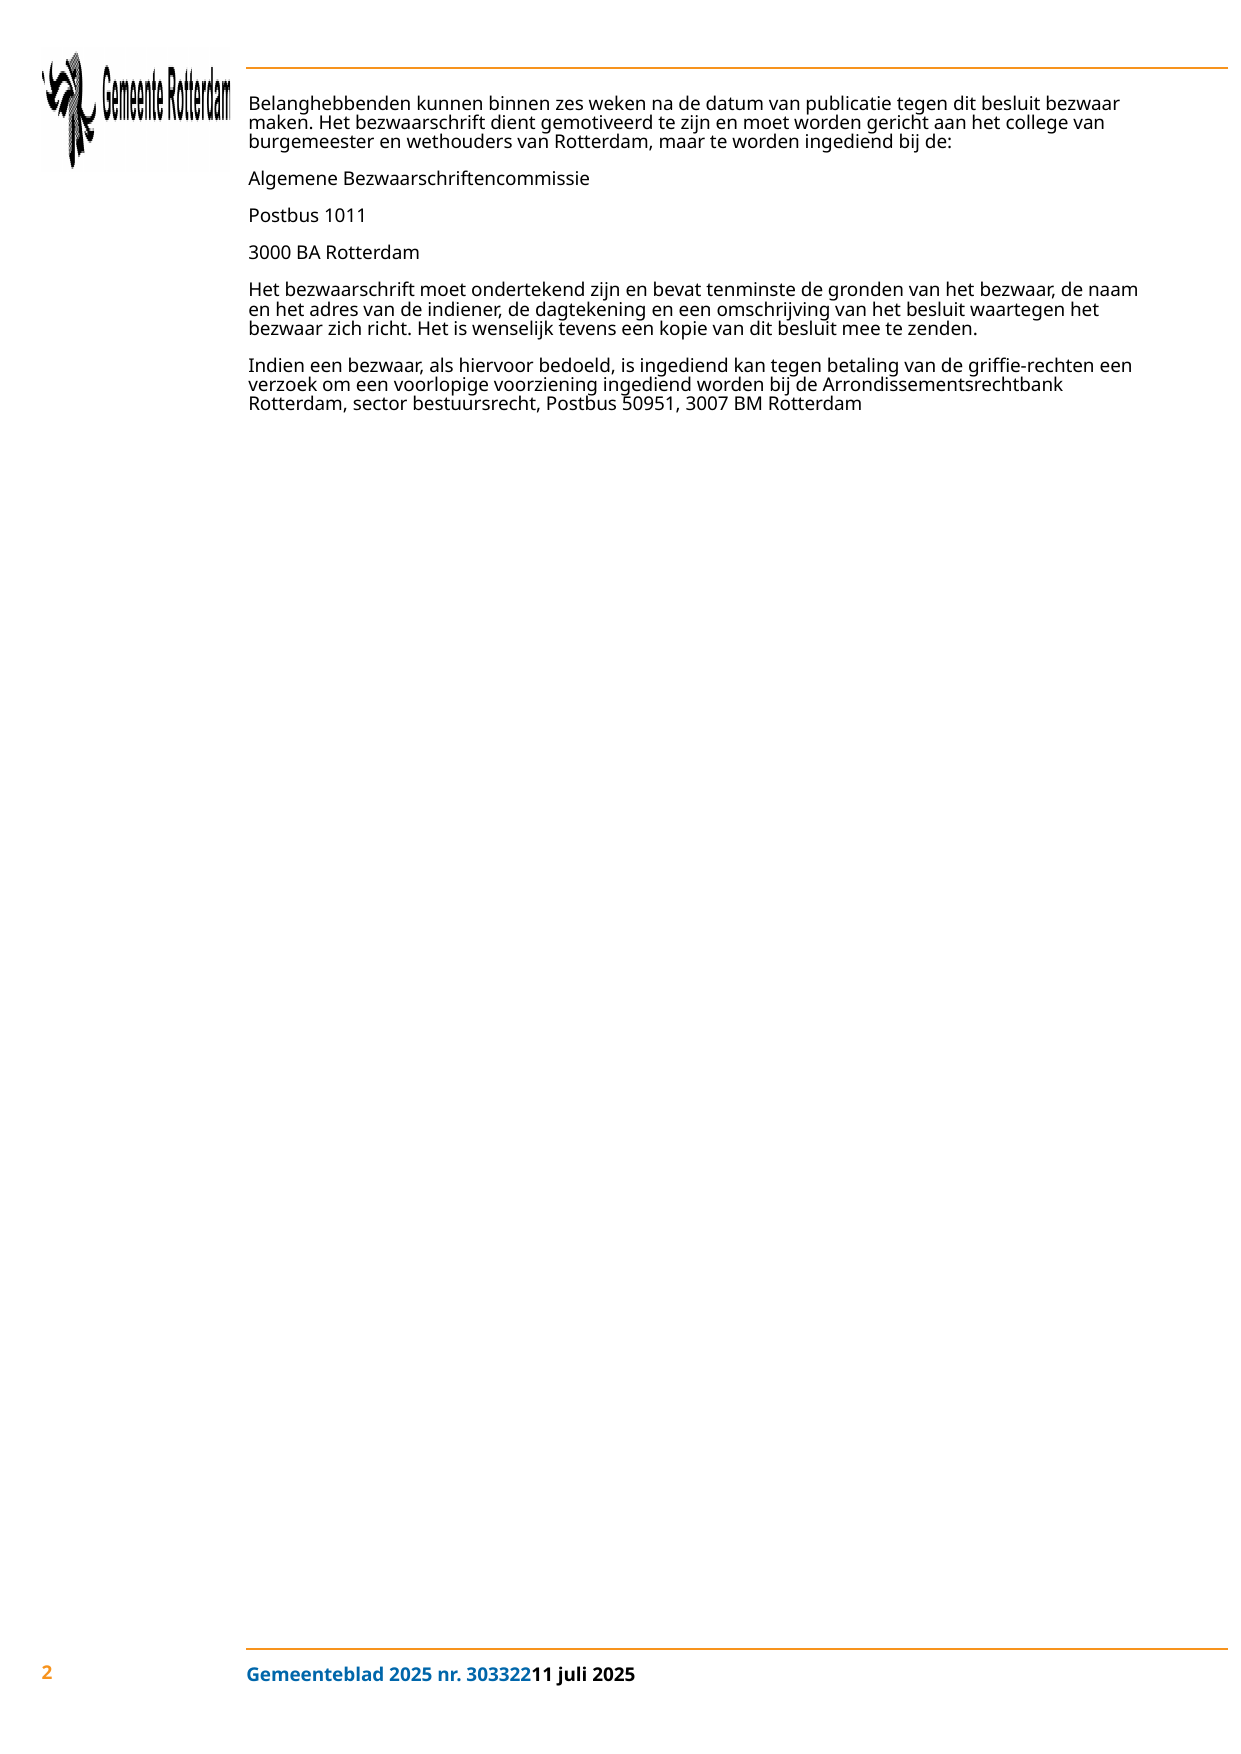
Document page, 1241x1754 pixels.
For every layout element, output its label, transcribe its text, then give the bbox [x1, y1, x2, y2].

text Indien een bezwaar, als hiervoor bedoeld, is ingediend kan tegen betaling van de griffie-rechten een verzoek om een voorlopige voorziening ingediend worden bij de Arrondissementsrechtbank Rotterdam, sector bestuursrecht, Postbus 50951, 3007 BM Rotterdam [248, 357, 1152, 415]
text Algemene Bezwaarschriftencommissie [248, 170, 1152, 190]
text Belanghebbenden kunnen binnen zes weken na de datum van publicatie tegen dit besluit bezwaar maken. Het bezwaarschrift dient gemotiveerd te zijn en moet worden gericht aan het college van burgemeester en wethouders van Rotterdam, maar te worden ingediend bij de: [248, 95, 1152, 153]
picture [41, 47, 231, 172]
text Postbus 1011 [248, 207, 1152, 227]
text 3000 BA Rotterdam [248, 244, 1152, 264]
text Het bezwaarschrift moet ondertekend zijn en bevat tenminste de gronden van het bezwaar, de naam en het adres van de indiener, de dagtekening en een omschrijving van het besluit waartegen het bezwaar zich richt. Het is wenselijk tevens een kopie van dit besluit mee te zenden. [248, 281, 1152, 339]
